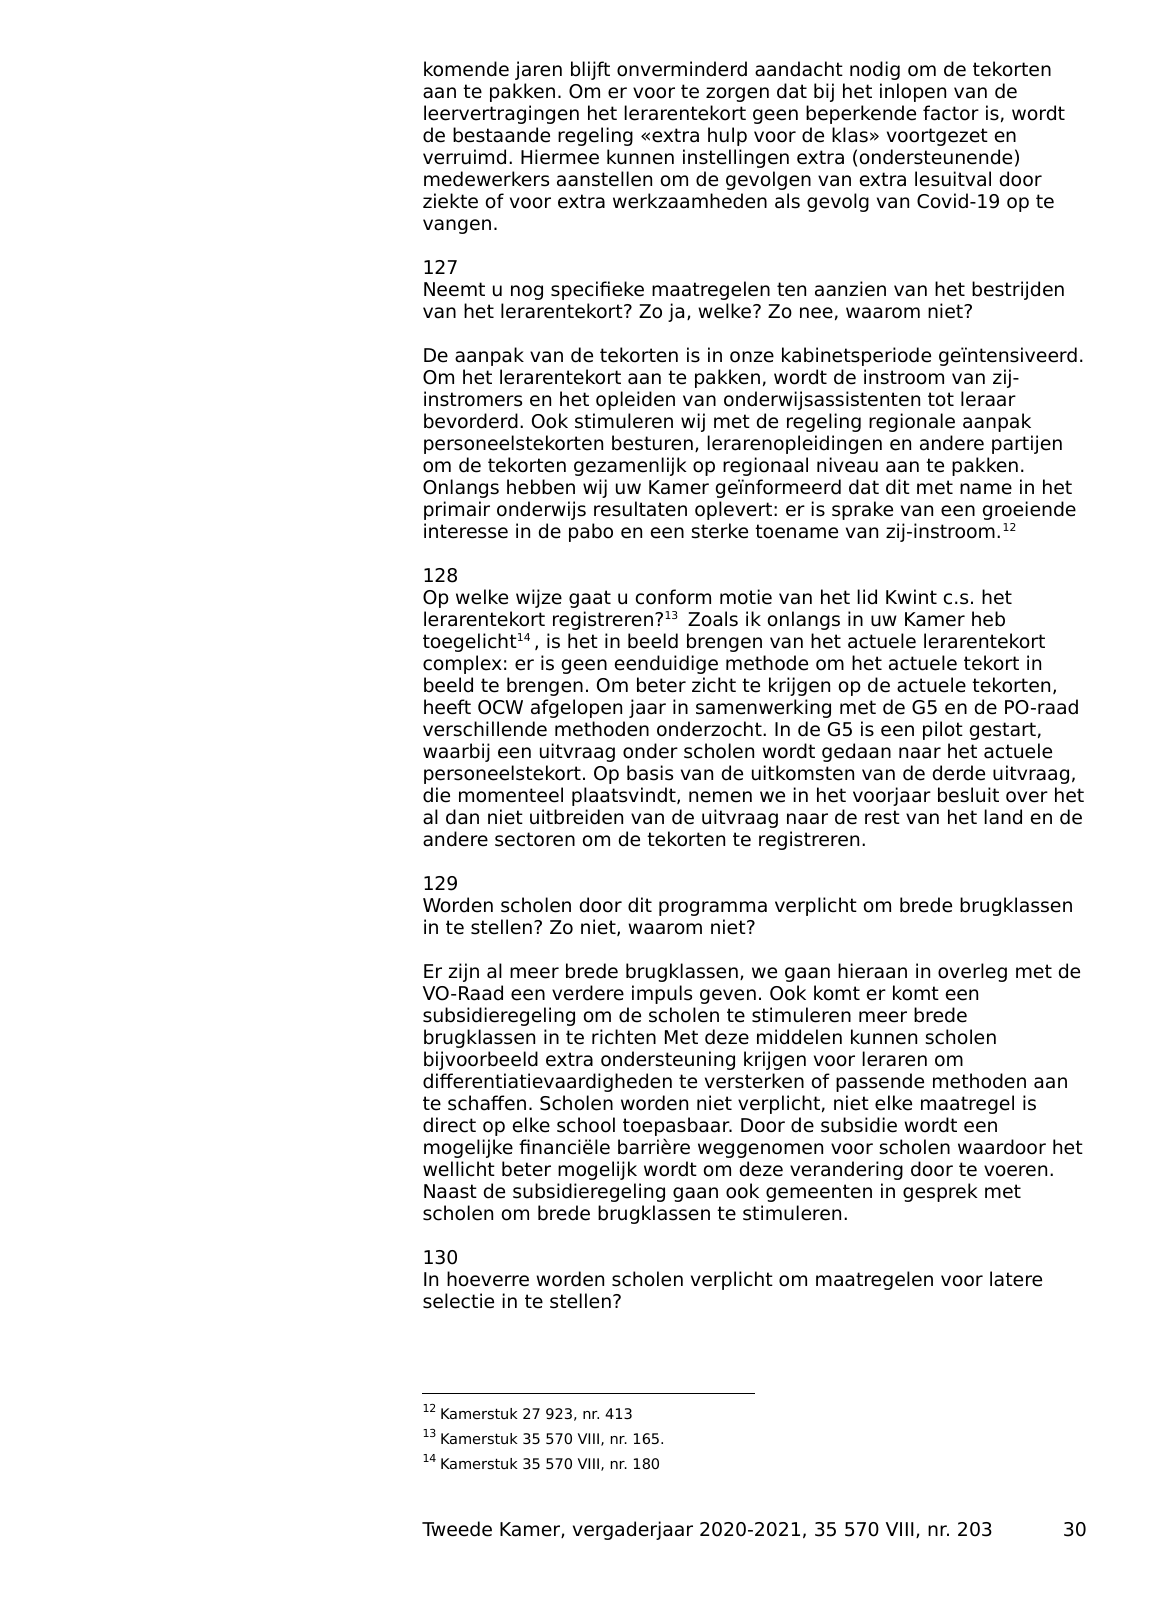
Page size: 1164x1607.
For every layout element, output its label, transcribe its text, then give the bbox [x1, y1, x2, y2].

text Kamerstuk 35 570 VIII, nr. 180 [422, 1452, 1087, 1474]
text komende jaren blijft onverminderd aandacht nodig om de tekorten aan te pakken. Om er voor te zorgen dat bij het inlopen van de leervertragingen het lerarentekort geen beperkende factor is, wordt de bestaande regeling «extra hulp voor de klas» voortgezet en verruimd. Hiermee kunnen instellingen extra (ondersteunende) medewerkers aanstellen om de gevolgen van extra lesuitval door ziekte of voor extra werkzaamheden als gevolg van Covid-19 op te vangen. [422, 59, 1087, 235]
text De aanpak van de tekorten is in onze kabinetsperiode geïntensiveerd. Om het lerarentekort aan te pakken, wordt de instroom van zij-instromers en het opleiden van onderwijsassistenten tot leraar bevorderd. Ook stimuleren wij met de regeling regionale aanpak personeelstekorten besturen, lerarenopleidingen en andere partijen om de tekorten gezamenlijk op regionaal niveau aan te pakken. Onlangs hebben wij uw Kamer geïnformeerd dat dit met name in het primair onderwijs resultaten oplevert: er is sprake van een groeiende interesse in de pabo en een sterke toename van zij-instroom. [422, 345, 1087, 543]
text Neemt u nog specifieke maatregelen ten aanzien van het bestrijden van het lerarentekort? Zo ja, welke? Zo nee, waarom niet? [422, 279, 1087, 323]
text Op welke wijze gaat u conform motie van het lid Kwint c.s. het lerarentekort registreren? Zoals ik onlangs in uw Kamer heb toegelicht, is het in beeld brengen van het actuele lerarentekort complex: er is geen eenduidige methode om het actuele tekort in beeld te brengen. Om beter zicht te krijgen op de actuele tekorten, heeft OCW afgelopen jaar in samenwerking met de G5 en de PO-raad verschillende methoden onderzocht. In de G5 is een pilot gestart, waarbij een uitvraag onder scholen wordt gedaan naar het actuele personeelstekort. Op basis van de uitkomsten van de derde uitvraag, die momenteel plaatsvindt, nemen we in het voorjaar besluit over het al dan niet uitbreiden van de uitvraag naar de rest van het land en de andere sectoren om de tekorten te registreren. [422, 587, 1087, 851]
text Worden scholen door dit programma verplicht om brede brugklassen in te stellen? Zo niet, waarom niet? [422, 895, 1087, 939]
text Er zijn al meer brede brugklassen, we gaan hieraan in overleg met de VO-Raad een verdere impuls geven. Ook komt er komt een subsidieregeling om de scholen te stimuleren meer brede brugklassen in te richten Met deze middelen kunnen scholen bijvoorbeeld extra ondersteuning krijgen voor leraren om differentiatievaardigheden te versterken of passende methoden aan te schaffen. Scholen worden niet verplicht, niet elke maatregel is direct op elke school toepasbaar. Door de subsidie wordt een mogelijke financiële barrière weggenomen voor scholen waardoor het wellicht beter mogelijk wordt om deze verandering door te voeren. Naast de subsidieregeling gaan ook gemeenten in gesprek met scholen om brede brugklassen te stimuleren. [422, 961, 1087, 1225]
text Kamerstuk 35 570 VIII, nr. 165. [422, 1427, 1087, 1449]
text 129 [422, 873, 1087, 895]
text 130 [422, 1247, 1087, 1269]
text 128 [422, 565, 1087, 587]
text In hoeverre worden scholen verplicht om maatregelen voor latere selectie in te stellen? [422, 1269, 1087, 1313]
text Kamerstuk 27 923, nr. 413 [422, 1402, 1087, 1424]
text 127 [422, 257, 1087, 279]
